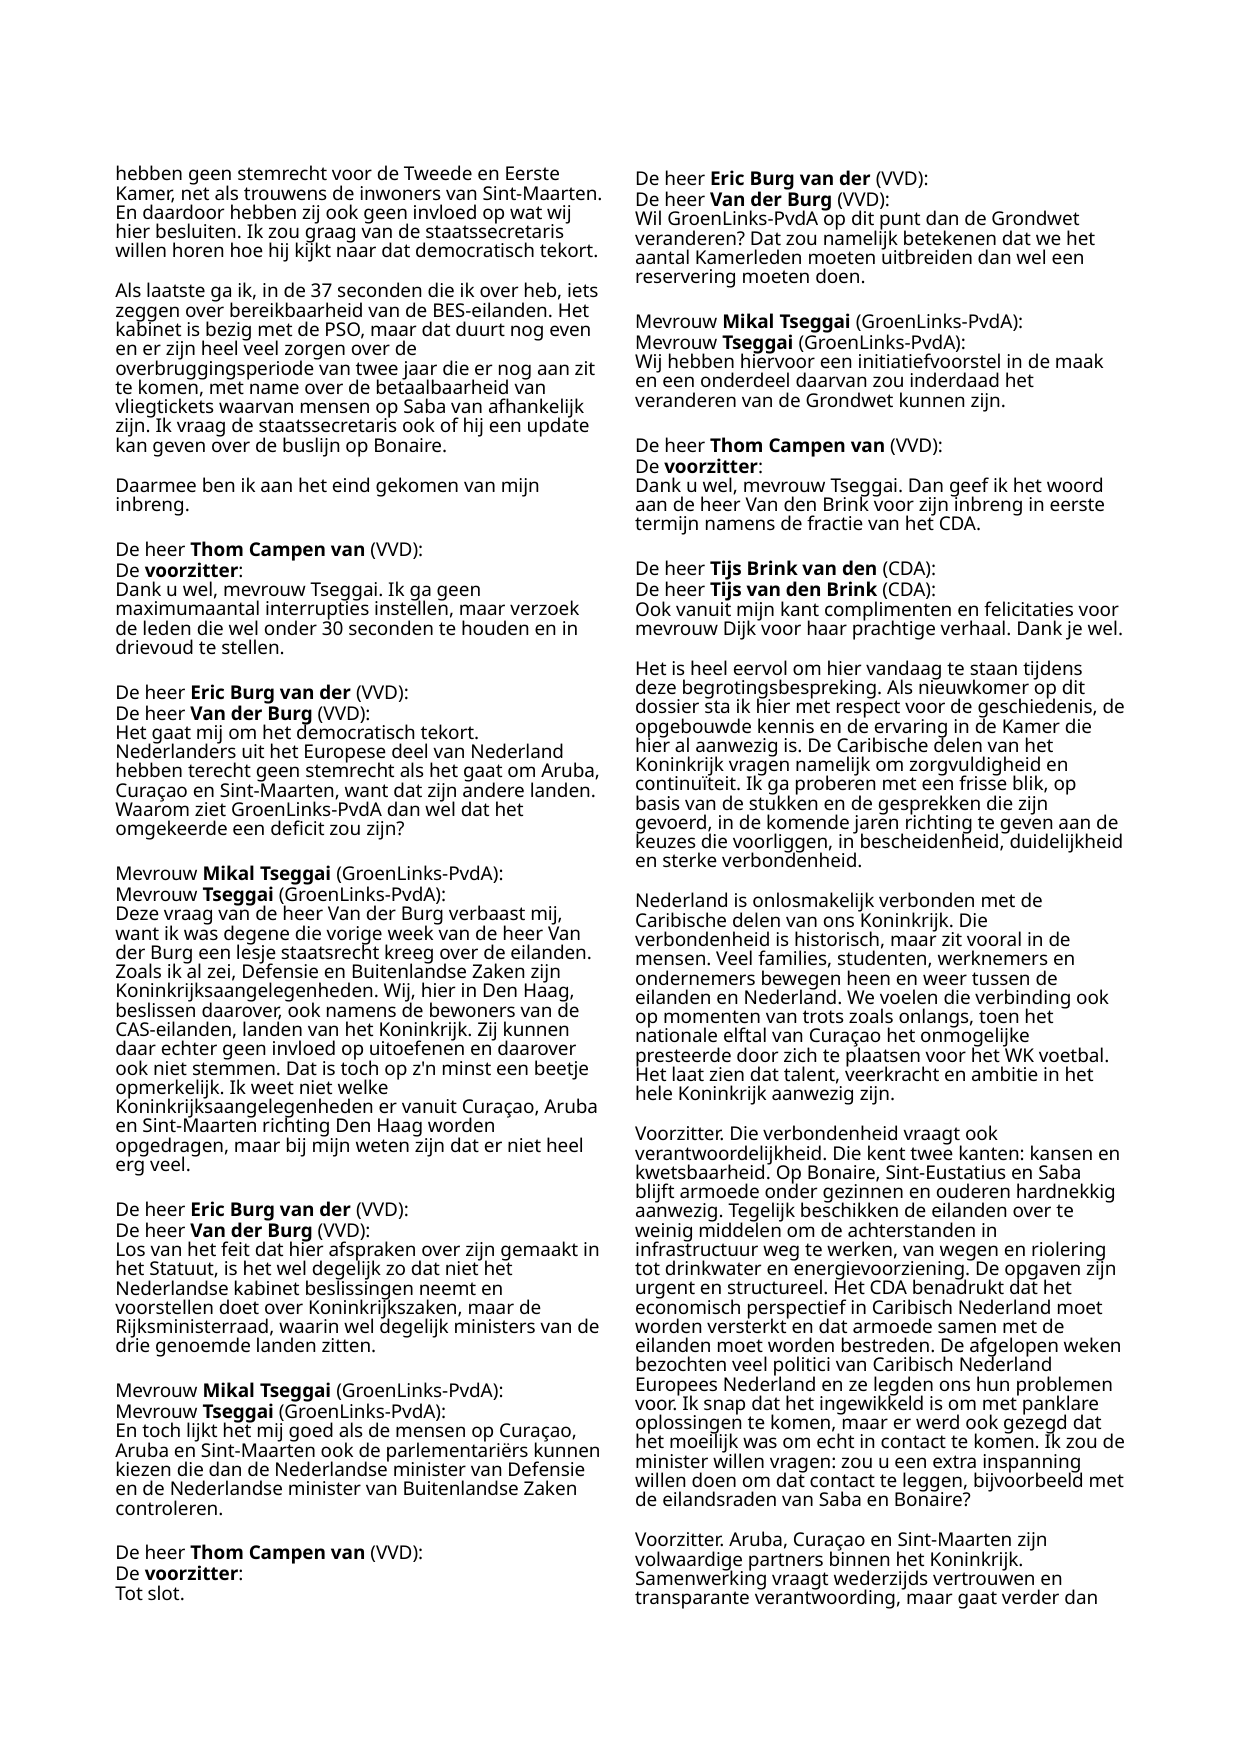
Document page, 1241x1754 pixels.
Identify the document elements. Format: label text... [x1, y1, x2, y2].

text De heer Tijs van den Brink (CDA): [635, 581, 1125, 601]
text Ook vanuit mijn kant complimenten en felicitaties voor mevrouw Dijk voor haar prachtige verhaal. Dank je wel. [635, 601, 1125, 639]
text hebben geen stemrecht voor de Tweede en Eerste Kamer, net als trouwens de inwoners van Sint-Maarten. En daardoor hebben zij ook geen invloed op wat wij hier besluiten. Ik zou graag van de staatssecretaris willen horen hoe hij kijkt naar dat democratisch tekort. [115, 165, 605, 262]
text Mevrouw Mikal Tseggai (GroenLinks-PvdA): [115, 1377, 605, 1403]
text De heer Thom Campen van (VVD): [115, 1539, 605, 1565]
text Voorzitter. Aruba, Curaçao en Sint-Maarten zijn volwaardige partners binnen het Koninkrijk. Samenwerking vraagt wederzijds vertrouwen en transparante verantwoording, maar gaat verder dan [635, 1531, 1125, 1608]
text Mevrouw Tseggai (GroenLinks-PvdA): [635, 334, 1125, 353]
text De heer Eric Burg van der (VVD): [635, 165, 1125, 191]
text Mevrouw Tseggai (GroenLinks-PvdA): [115, 1403, 605, 1422]
text De heer Thom Campen van (VVD): [115, 536, 605, 562]
text De heer Van der Burg (VVD): [115, 704, 605, 724]
text Daarmee ben ik aan het eind gekomen van mijn inbreng. [115, 477, 605, 515]
text Wil GroenLinks-PvdA op dit punt dan de Grondwet veranderen? Dat zou namelijk betekenen dat we het aantal Kamerleden moeten uitbreiden dan wel een reservering moeten doen. [635, 210, 1125, 287]
text Voorzitter. Die verbondenheid vraagt ook verantwoordelijkheid. Die kent twee kanten: kansen en kwetsbaarheid. Op Bonaire, Sint-Eustatius en Saba blijft armoede onder gezinnen en ouderen hardnekkig aanwezig. Tegelijk beschikken de eilanden over te weinig middelen om de achterstanden in infrastructuur weg te werken, van wegen en riolering tot drinkwater en energievoorziening. De opgaven zijn urgent en structureel. Het CDA benadrukt dat het economisch perspectief in Caribisch Nederland moet worden versterkt en dat armoede samen met de eilanden moet worden bestreden. De afgelopen weken bezochten veel politici van Caribisch Nederland Europees Nederland en ze legden ons hun problemen voor. Ik snap dat het ingewikkeld is om met panklare oplossingen te komen, maar er werd ook gezegd dat het moeilijk was om echt in contact te komen. Ik zou de minister willen vragen: zou u een extra inspanning willen doen om dat contact te leggen, bijvoorbeeld met de eilandsraden van Saba en Bonaire? [635, 1125, 1125, 1511]
text Als laatste ga ik, in de 37 seconden die ik over heb, iets zeggen over bereikbaarheid van de BES-eilanden. Het kabinet is bezig met de PSO, maar dat duurt nog even en er zijn heel veel zorgen over de overbruggingsperiode van twee jaar die er nog aan zit te komen, met name over de betaalbaarheid van vliegtickets waarvan mensen op Saba van afhankelijk zijn. Ik vraag de staatssecretaris ook of hij een update kan geven over de buslijn op Bonaire. [115, 282, 605, 456]
text Wij hebben hiervoor een initiatiefvoorstel in de maak en een onderdeel daarvan zou inderdaad het veranderen van de Grondwet kunnen zijn. [635, 353, 1125, 411]
text Mevrouw Mikal Tseggai (GroenLinks-PvdA): [115, 860, 605, 886]
text Los van het feit dat hier afspraken over zijn gemaakt in het Statuut, is het wel degelijk zo dat niet het Nederlandse kabinet beslissingen neemt en voorstellen doet over Koninkrijkszaken, maar de Rijksministerraad, waarin wel degelijk ministers van de drie genoemde landen zitten. [115, 1241, 605, 1357]
text En toch lijkt het mij goed als de mensen op Curaçao, Aruba en Sint-Maarten ook de parlementariërs kunnen kiezen die dan de Nederlandse minister van Defensie en de Nederlandse minister van Buitenlandse Zaken controleren. [115, 1422, 605, 1519]
text De heer Eric Burg van der (VVD): [115, 1196, 605, 1222]
text Mevrouw Mikal Tseggai (GroenLinks-PvdA): [635, 308, 1125, 334]
text Tot slot. [115, 1584, 605, 1604]
text Deze vraag van de heer Van der Burg verbaast mij, want ik was degene die vorige week van de heer Van der Burg een lesje staatsrecht kreeg over de eilanden. Zoals ik al zei, Defensie en Buitenlandse Zaken zijn Koninkrijksaangelegenheden. Wij, hier in Den Haag, beslissen daarover, ook namens de bewoners van de CAS-eilanden, landen van het Koninkrijk. Zij kunnen daar echter geen invloed op uitoefenen en daarover ook niet stemmen. Dat is toch op z'n minst een beetje opmerkelijk. Ik weet niet welke Koninkrijksaangelegenheden er vanuit Curaçao, Aruba en Sint-Maarten richting Den Haag worden opgedragen, maar bij mijn weten zijn dat er niet heel erg veel. [115, 905, 605, 1175]
text Het gaat mij om het democratisch tekort. Nederlanders uit het Europese deel van Nederland hebben terecht geen stemrecht als het gaat om Aruba, Curaçao en Sint-Maarten, want dat zijn andere landen. Waarom ziet GroenLinks-PvdA dan wel dat het omgekeerde een deficit zou zijn? [115, 724, 605, 839]
text De voorzitter: [115, 1565, 605, 1584]
text De heer Van der Burg (VVD): [115, 1222, 605, 1241]
text De heer Thom Campen van (VVD): [635, 432, 1125, 458]
text Het is heel eervol om hier vandaag te staan tijdens deze begrotingsbespreking. Als nieuwkomer op dit dossier sta ik hier met respect voor de geschiedenis, de opgebouwde kennis en de ervaring in de Kamer die hier al aanwezig is. De Caribische delen van het Koninkrijk vragen namelijk om zorgvuldigheid en continuïteit. Ik ga proberen met een frisse blik, op basis van de stukken en de gesprekken die zijn gevoerd, in de komende jaren richting te geven aan de keuzes die voorliggen, in bescheidenheid, duidelijkheid en sterke verbondenheid. [635, 660, 1125, 872]
text Dank u wel, mevrouw Tseggai. Dan geef ik het woord aan de heer Van den Brink voor zijn inbreng in eerste termijn namens de fractie van het CDA. [635, 477, 1125, 535]
text De heer Eric Burg van der (VVD): [115, 679, 605, 704]
text De heer Van der Burg (VVD): [635, 191, 1125, 210]
text De voorzitter: [115, 562, 605, 581]
text Dank u wel, mevrouw Tseggai. Ik ga geen maximumaantal interrupties instellen, maar verzoek de leden die wel onder 30 seconden te houden en in drievoud te stellen. [115, 581, 605, 658]
text Nederland is onlosmakelijk verbonden met de Caribische delen van ons Koninkrijk. Die verbondenheid is historisch, maar zit vooral in de mensen. Veel families, studenten, werknemers en ondernemers bewegen heen en weer tussen de eilanden en Nederland. We voelen die verbinding ook op momenten van trots zoals onlangs, toen het nationale elftal van Curaçao het onmogelijke presteerde door zich te plaatsen voor het WK voetbal. Het laat zien dat talent, veerkracht en ambitie in het hele Koninkrijk aanwezig zijn. [635, 892, 1125, 1104]
text Mevrouw Tseggai (GroenLinks-PvdA): [115, 886, 605, 905]
text De voorzitter: [635, 458, 1125, 477]
text De heer Tijs Brink van den (CDA): [635, 556, 1125, 581]
